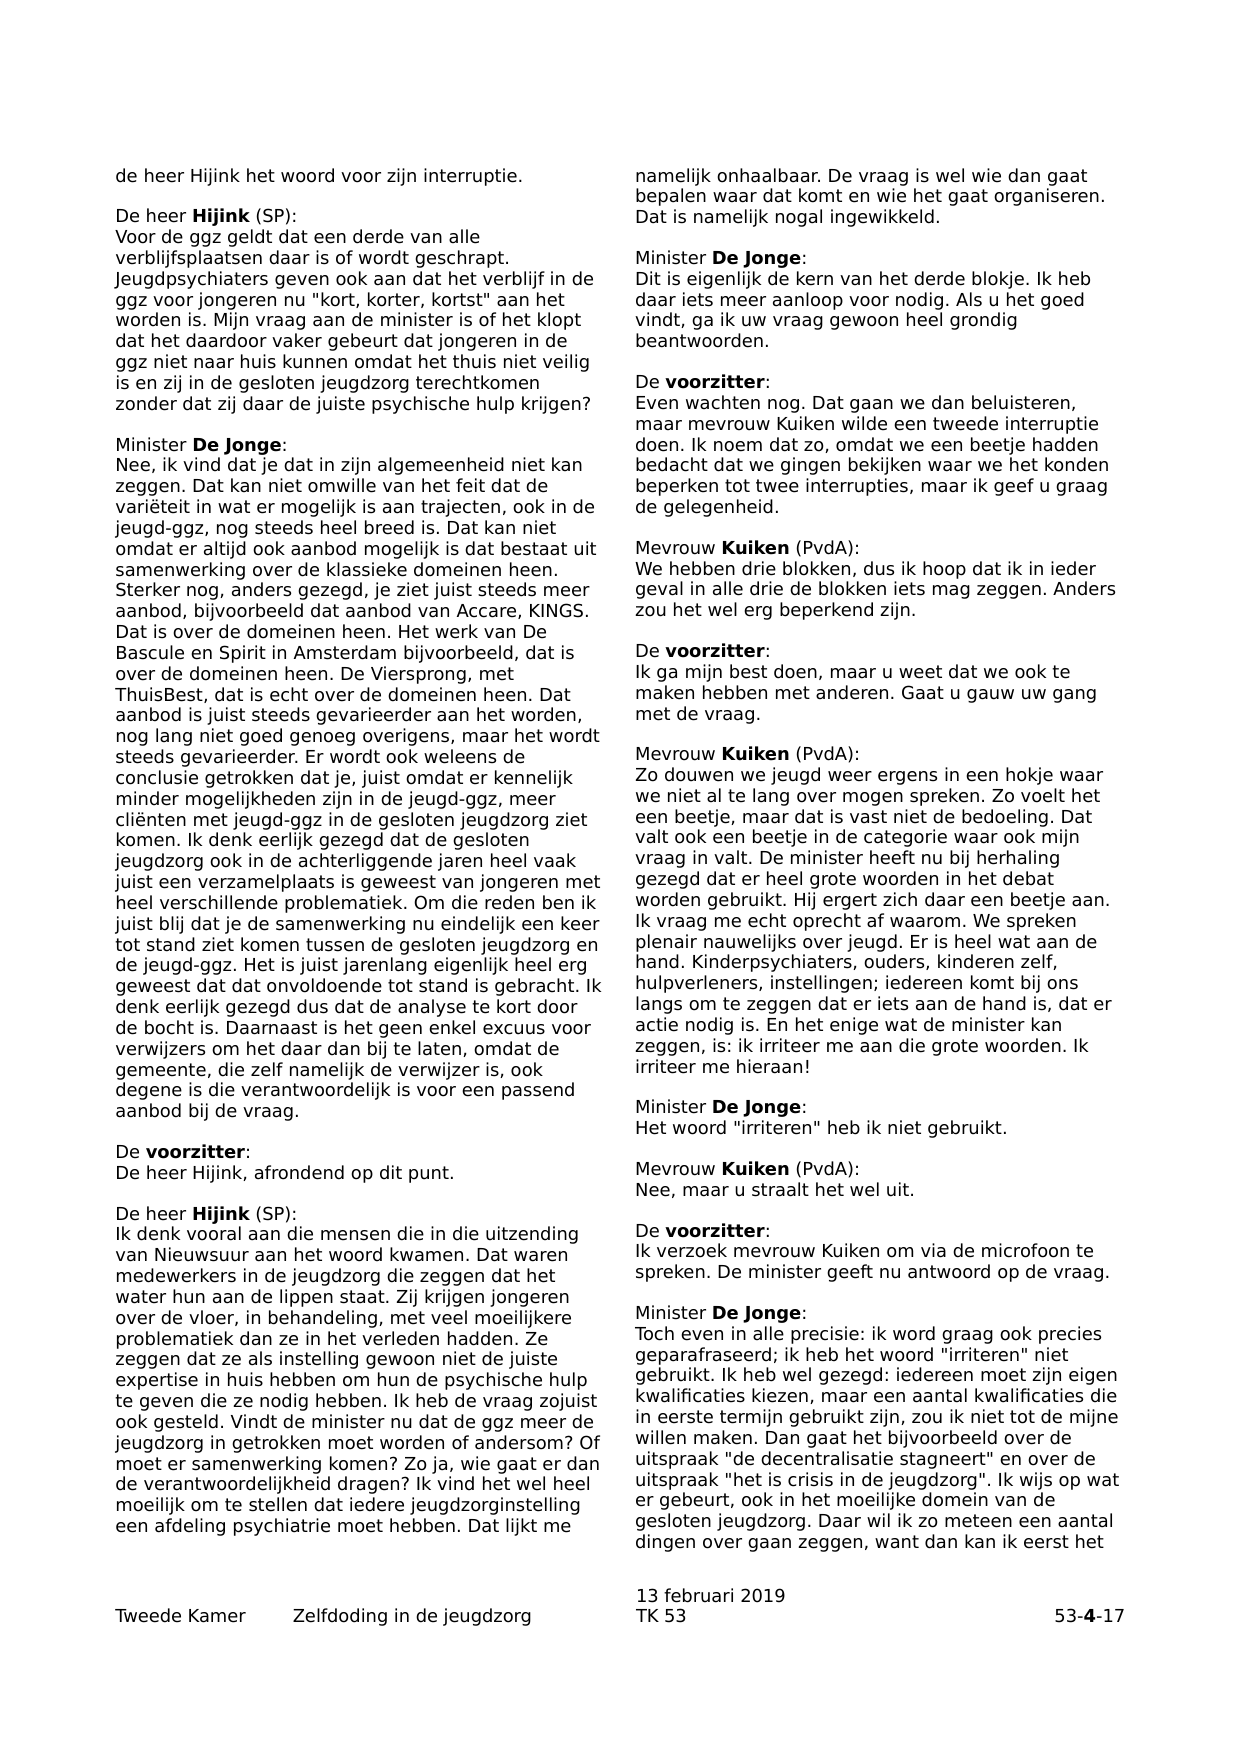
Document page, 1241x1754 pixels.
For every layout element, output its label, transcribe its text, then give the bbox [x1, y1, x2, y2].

text de heer Hijink het woord voor zijn interruptie. [115, 165, 605, 186]
text Ik denk vooral aan die mensen die in die uitzending van Nieuwsuur aan het woord kwamen. Dat waren medewerkers in de jeugdzorg die zeggen dat het water hun aan de lippen staat. Zij krijgen jongeren over de vloer, in behandeling, met veel moeilijkere problematiek dan ze in het verleden hadden. Ze zeggen dat ze als instelling gewoon niet de juiste expertise in huis hebben om hun de psychische hulp te geven die ze nodig hebben. Ik heb de vraag zojuist ook gesteld. Vindt de minister nu dat de ggz meer de jeugdzorg in getrokken moet worden of andersom? Of moet er samenwerking komen? Zo ja, wie gaat er dan de verantwoordelijkheid dragen? Ik vind het wel heel moeilijk om te stellen dat iedere jeugdzorginstelling een afdeling psychiatrie moet hebben. Dat lijkt me [115, 1224, 605, 1537]
text De heer Hijink (SP): [115, 206, 605, 227]
text Dit is eigenlijk de kern van het derde blokje. Ik heb daar iets meer aanloop voor nodig. Als u het goed vindt, ga ik uw vraag gewoon heel grondig beantwoorden. [635, 268, 1125, 352]
text De heer Hijink (SP): [115, 1203, 605, 1224]
text Even wachten nog. Dat gaan we dan beluisteren, maar mevrouw Kuiken wilde een tweede interruptie doen. Ik noem dat zo, omdat we een beetje hadden bedacht dat we gingen bekijken waar we het konden beperken tot twee interrupties, maar ik geef u graag de gelegenheid. [635, 393, 1125, 518]
text Het woord "irriteren" heb ik niet gebruikt. [635, 1118, 1125, 1139]
text Ik verzoek mevrouw Kuiken om via de microfoon te spreken. De minister geeft nu antwoord op de vraag. [635, 1241, 1125, 1283]
text De voorzitter: [635, 1220, 1125, 1241]
text Minister De Jonge: [115, 434, 605, 455]
text Nee, maar u straalt het wel uit. [635, 1179, 1125, 1200]
text Mevrouw Kuiken (PvdA): [635, 1159, 1125, 1179]
text De voorzitter: [635, 372, 1125, 393]
text De heer Hijink, afrondend op dit punt. [115, 1162, 605, 1183]
text Minister De Jonge: [635, 1097, 1125, 1118]
text Minister De Jonge: [635, 1303, 1125, 1323]
text Toch even in alle precisie: ik word graag ook precies geparafraseerd; ik heb het woord "irriteren" niet gebruikt. Ik heb wel gezegd: iedereen moet zijn eigen kwalificaties kiezen, maar een aantal kwalificaties die in eerste termijn gebruikt zijn, zou ik niet tot de mijne willen maken. Dan gaat het bijvoorbeeld over de uitspraak "de decentralisatie stagneert" en over de uitspraak "het is crisis in de jeugdzorg". Ik wijs op wat er gebeurt, ook in het moeilijke domein van de gesloten jeugdzorg. Daar wil ik zo meteen een aantal dingen over gaan zeggen, want dan kan ik eerst het [635, 1323, 1125, 1553]
text namelijk onhaalbaar. De vraag is wel wie dan gaat bepalen waar dat komt en wie het gaat organiseren. Dat is namelijk nogal ingewikkeld. [635, 165, 1125, 228]
text Ik ga mijn best doen, maar u weet dat we ook te maken hebben met anderen. Gaat u gauw uw gang met de vraag. [635, 662, 1125, 724]
text De voorzitter: [115, 1142, 605, 1162]
text Mevrouw Kuiken (PvdA): [635, 744, 1125, 765]
text We hebben drie blokken, dus ik hoop dat ik in ieder geval in alle drie de blokken iets mag zeggen. Anders zou het wel erg beperkend zijn. [635, 558, 1125, 621]
text Voor de ggz geldt dat een derde van alle verblijfsplaatsen daar is of wordt geschrapt. Jeugdpsychiaters geven ook aan dat het verblijf in de ggz voor jongeren nu "kort, korter, kortst" aan het worden is. Mijn vraag aan de minister is of het klopt dat het daardoor vaker gebeurt dat jongeren in de ggz niet naar huis kunnen omdat het thuis niet veilig is en zij in de gesloten jeugdzorg terechtkomen zonder dat zij daar de juiste psychische hulp krijgen? [115, 227, 605, 414]
text Zo douwen we jeugd weer ergens in een hokje waar we niet al te lang over mogen spreken. Zo voelt het een beetje, maar dat is vast niet de bedoeling. Dat valt ook een beetje in de categorie waar ook mijn vraag in valt. De minister heeft nu bij herhaling gezegd dat er heel grote woorden in het debat worden gebruikt. Hij ergert zich daar een beetje aan. Ik vraag me echt oprecht af waarom. We spreken plenair nauwelijks over jeugd. Er is heel wat aan de hand. Kinderpsychiaters, ouders, kinderen zelf, hulpverleners, instellingen; iedereen komt bij ons langs om te zeggen dat er iets aan de hand is, dat er actie nodig is. En het enige wat de minister kan zeggen, is: ik irriteer me aan die grote woorden. Ik irriteer me hieraan! [635, 765, 1125, 1077]
text Nee, ik vind dat je dat in zijn algemeenheid niet kan zeggen. Dat kan niet omwille van het feit dat de variëteit in wat er mogelijk is aan trajecten, ook in de jeugd-ggz, nog steeds heel breed is. Dat kan niet omdat er altijd ook aanbod mogelijk is dat bestaat uit samenwerking over de klassieke domeinen heen. Sterker nog, anders gezegd, je ziet juist steeds meer aanbod, bijvoorbeeld dat aanbod van Accare, KINGS. Dat is over de domeinen heen. Het werk van De Bascule en Spirit in Amsterdam bijvoorbeeld, dat is over de domeinen heen. De Viersprong, met ThuisBest, dat is echt over de domeinen heen. Dat aanbod is juist steeds gevarieerder aan het worden, nog lang niet goed genoeg overigens, maar het wordt steeds gevarieerder. Er wordt ook weleens de conclusie getrokken dat je, juist omdat er kennelijk minder mogelijkheden zijn in de jeugd-ggz, meer cliënten met jeugd-ggz in de gesloten jeugdzorg ziet komen. Ik denk eerlijk gezegd dat de gesloten jeugdzorg ook in de achterliggende jaren heel vaak juist een verzamelplaats is geweest van jongeren met heel verschillende problematiek. Om die reden ben ik juist blij dat je de samenwerking nu eindelijk een keer tot stand ziet komen tussen de gesloten jeugdzorg en de jeugd-ggz. Het is juist jarenlang eigenlijk heel erg geweest dat dat onvoldoende tot stand is gebracht. Ik denk eerlijk gezegd dus dat de analyse te kort door de bocht is. Daarnaast is het geen enkel excuus voor verwijzers om het daar dan bij te laten, omdat de gemeente, die zelf namelijk de verwijzer is, ook degene is die verantwoordelijk is voor een passend aanbod bij de vraag. [115, 455, 605, 1122]
text De voorzitter: [635, 641, 1125, 662]
text Minister De Jonge: [635, 248, 1125, 268]
text Mevrouw Kuiken (PvdA): [635, 538, 1125, 558]
